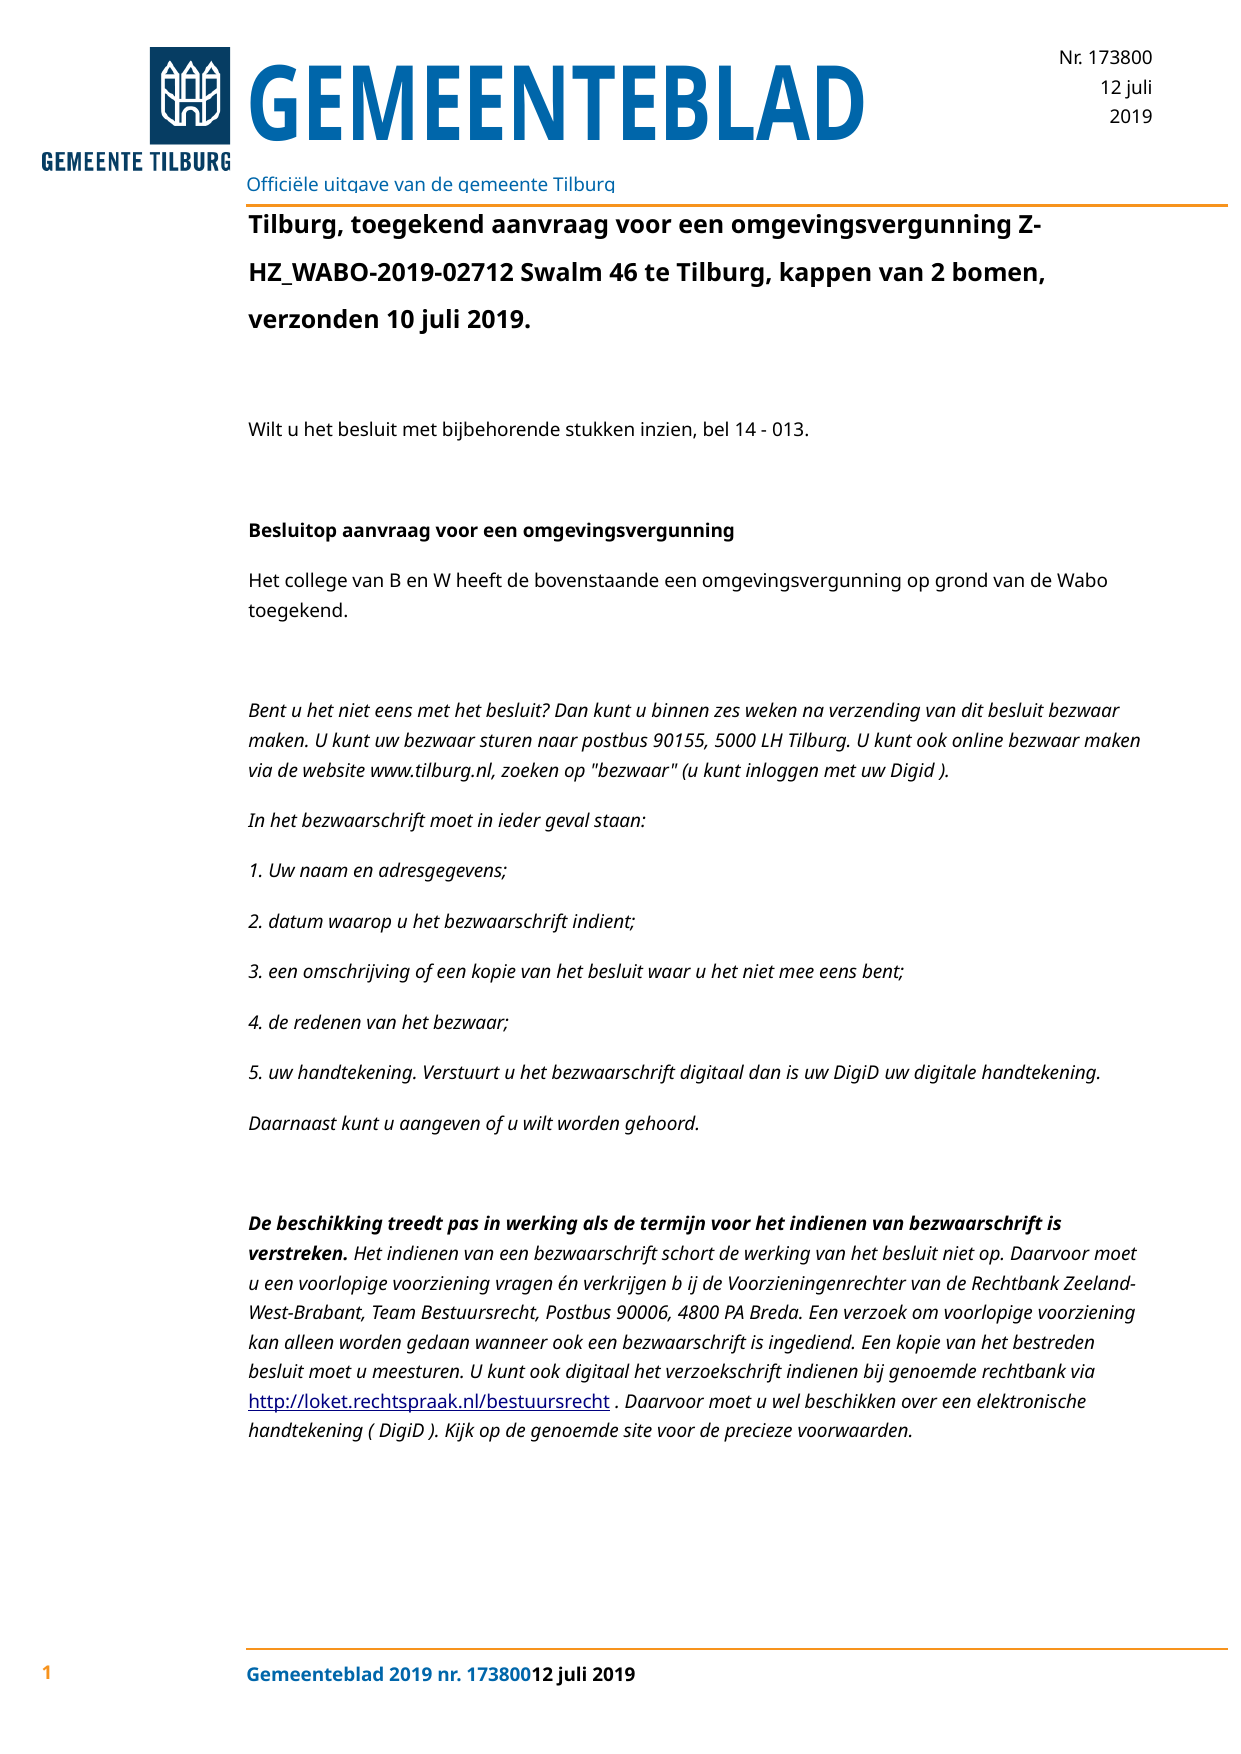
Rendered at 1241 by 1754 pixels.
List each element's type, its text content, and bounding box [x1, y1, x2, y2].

text 3. een omschrijving of een kopie van het besluit waar u het niet mee eens bent; [248, 958, 1152, 984]
text In het bezwaarschrift moet in ieder geval staan: [248, 807, 1152, 833]
text 1. Uw naam en adresgegevens; [248, 858, 1152, 883]
text 5. uw handtekening. Verstuurt u het bezwaarschrift digitaal dan is uw DigiD uw digitale handtekening. [248, 1059, 1152, 1085]
text Bent u het niet eens met het besluit? Dan kunt u binnen zes weken na verzending van dit besluit bezwaar maken. U kunt uw bezwaar sturen naar postbus 90155, 5000 LH Tilburg. U kunt ook online bezwaar maken via de website www.tilburg.nl, zoeken op "bezwaar" (u kunt inloggen met uw Digid ). [248, 698, 1152, 782]
text 2. datum waarop u het bezwaarschrift indient; [248, 908, 1152, 934]
text De beschikking treedt pas in werking als de termijn voor het indienen van bezwaarschrift is verstreken. Het indienen van een bezwaarschrift schort de werking van het besluit niet op. Daarvoor moet u een voorlopige voorziening vragen én verkrijgen b ij de Voorzieningenrechter van de Rechtbank Zeeland-West-Brabant, Team Bestuursrecht, Postbus 90006, 4800 PA Breda. Een verzoek om voorlopige voorziening kan alleen worden gedaan wanneer ook een bezwaarschrift is ingediend. Een kopie van het bestreden besluit moet u meesturen. U kunt ook digitaal het verzoekschrift indienen bij genoemde rechtbank via http://loket.rechtspraak.nl/bestuursrecht . Daarvoor moet u wel beschikken over een elektronische handtekening ( DigiD ). Kijk op de genoemde site voor de precieze voorwaarden. [248, 1211, 1152, 1443]
text Daarnaast kunt u aangeven of u wilt worden gehoord. [248, 1110, 1152, 1135]
text 4. de redenen van het bezwaar; [248, 1009, 1152, 1034]
picture [41, 47, 231, 172]
text Het college van B en W heeft de bovenstaande een omgevingsvergunning op grond van de Wabo toegekend. [248, 567, 1152, 622]
text Besluitop aanvraag voor een omgevingsvergunning [248, 517, 1152, 542]
text Tilburg, toegekend aanvraag voor een omgevingsvergunning Z-HZ_WABO-2019-02712 Swalm 46 te Tilburg, kappen van 2 bomen, verzonden 10 juli 2019. [248, 207, 1152, 336]
text Wilt u het besluit met bijbehorende stukken inzien, bel 14 - 013. [248, 416, 1152, 442]
